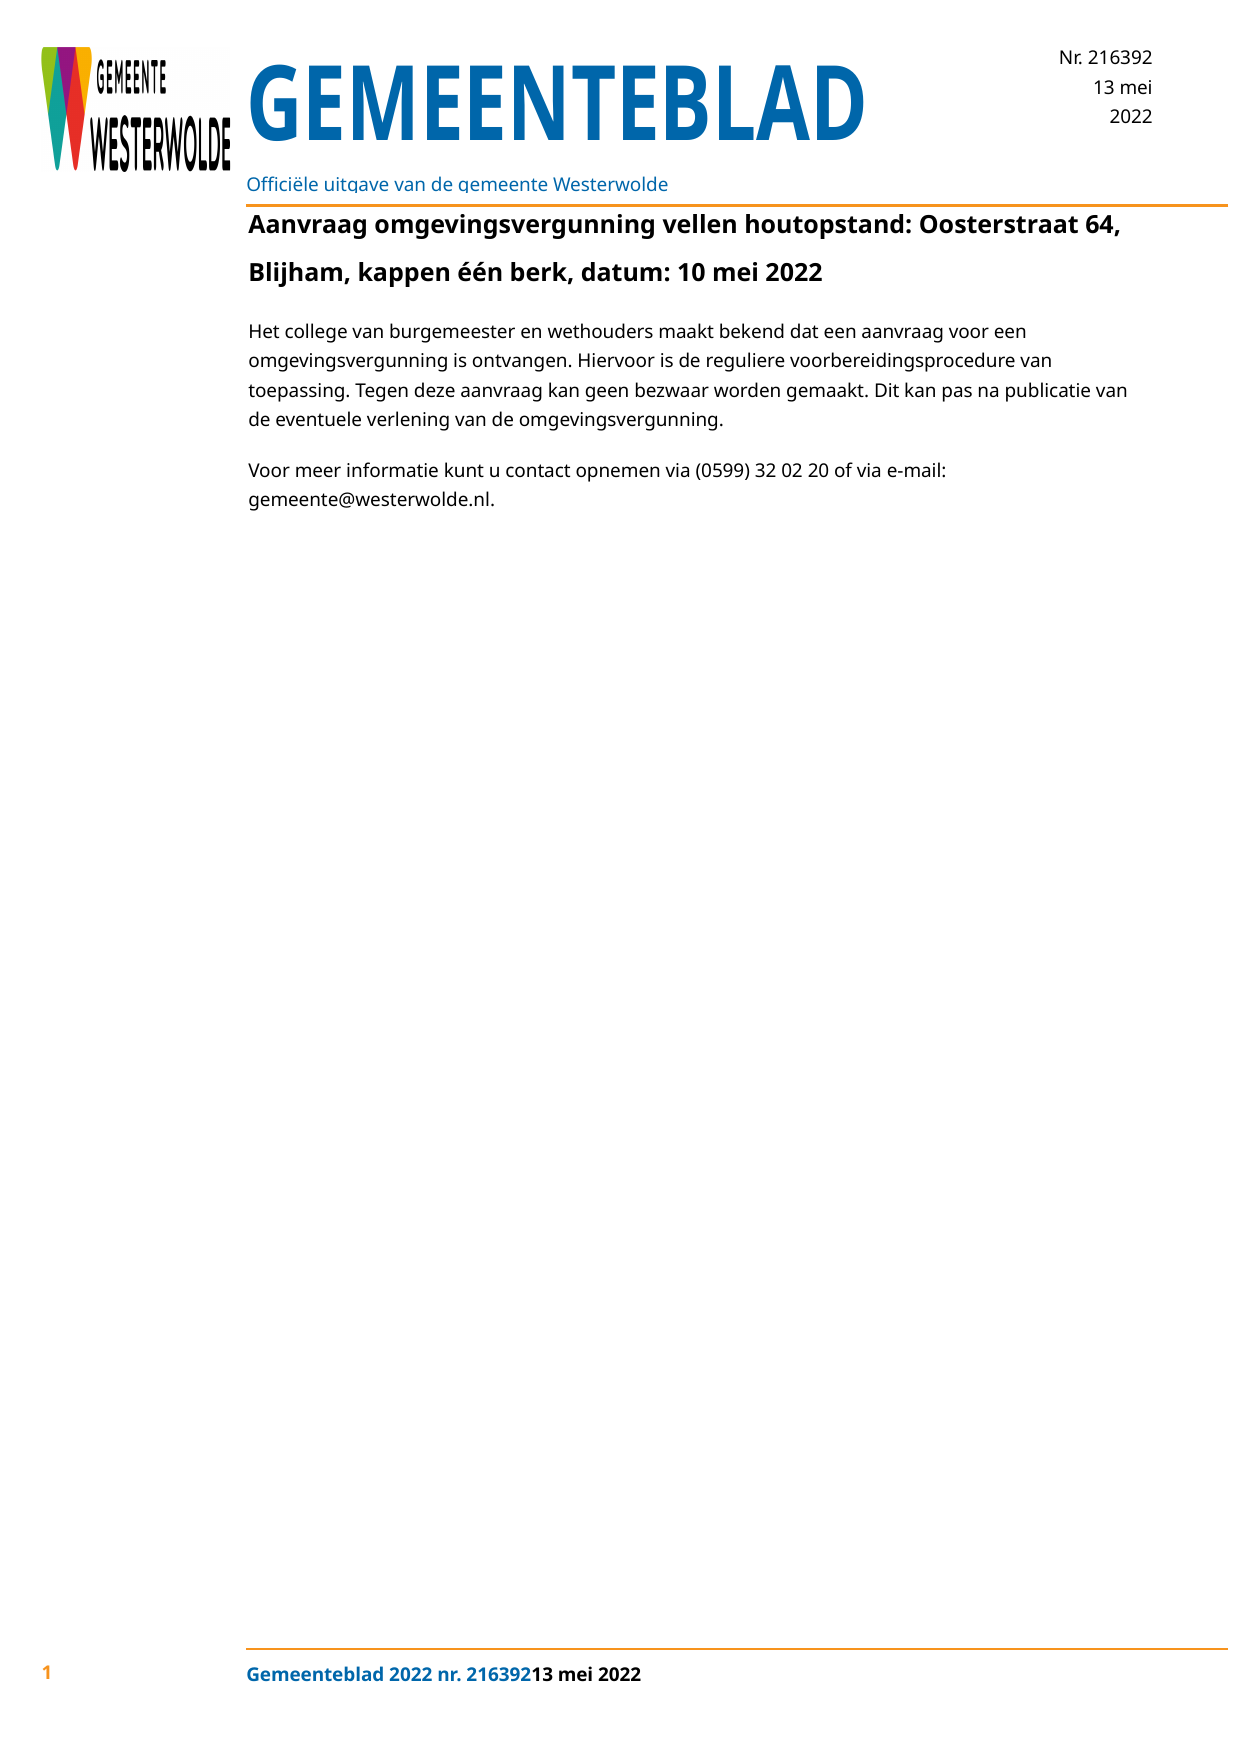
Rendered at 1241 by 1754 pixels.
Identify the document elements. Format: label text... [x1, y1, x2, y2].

text Aanvraag omgevingsvergunning vellen houtopstand: Oosterstraat 64, Blijham, kappen één berk, datum: 10 mei 2022 [248, 207, 1152, 288]
text Het college van burgemeester en wethouders maakt bekend dat een aanvraag voor een omgevingsvergunning is ontvangen. Hiervoor is de reguliere voorbereidingsprocedure van toepassing. Tegen deze aanvraag kan geen bezwaar worden gemaakt. Dit kan pas na publicatie van de eventuele verlening van de omgevingsvergunning. [248, 318, 1152, 432]
picture [41, 47, 231, 172]
text Voor meer informatie kunt u contact opnemen via (0599) 32 02 20 of via e-mail: gemeente@westerwolde.nl. [248, 457, 1152, 512]
